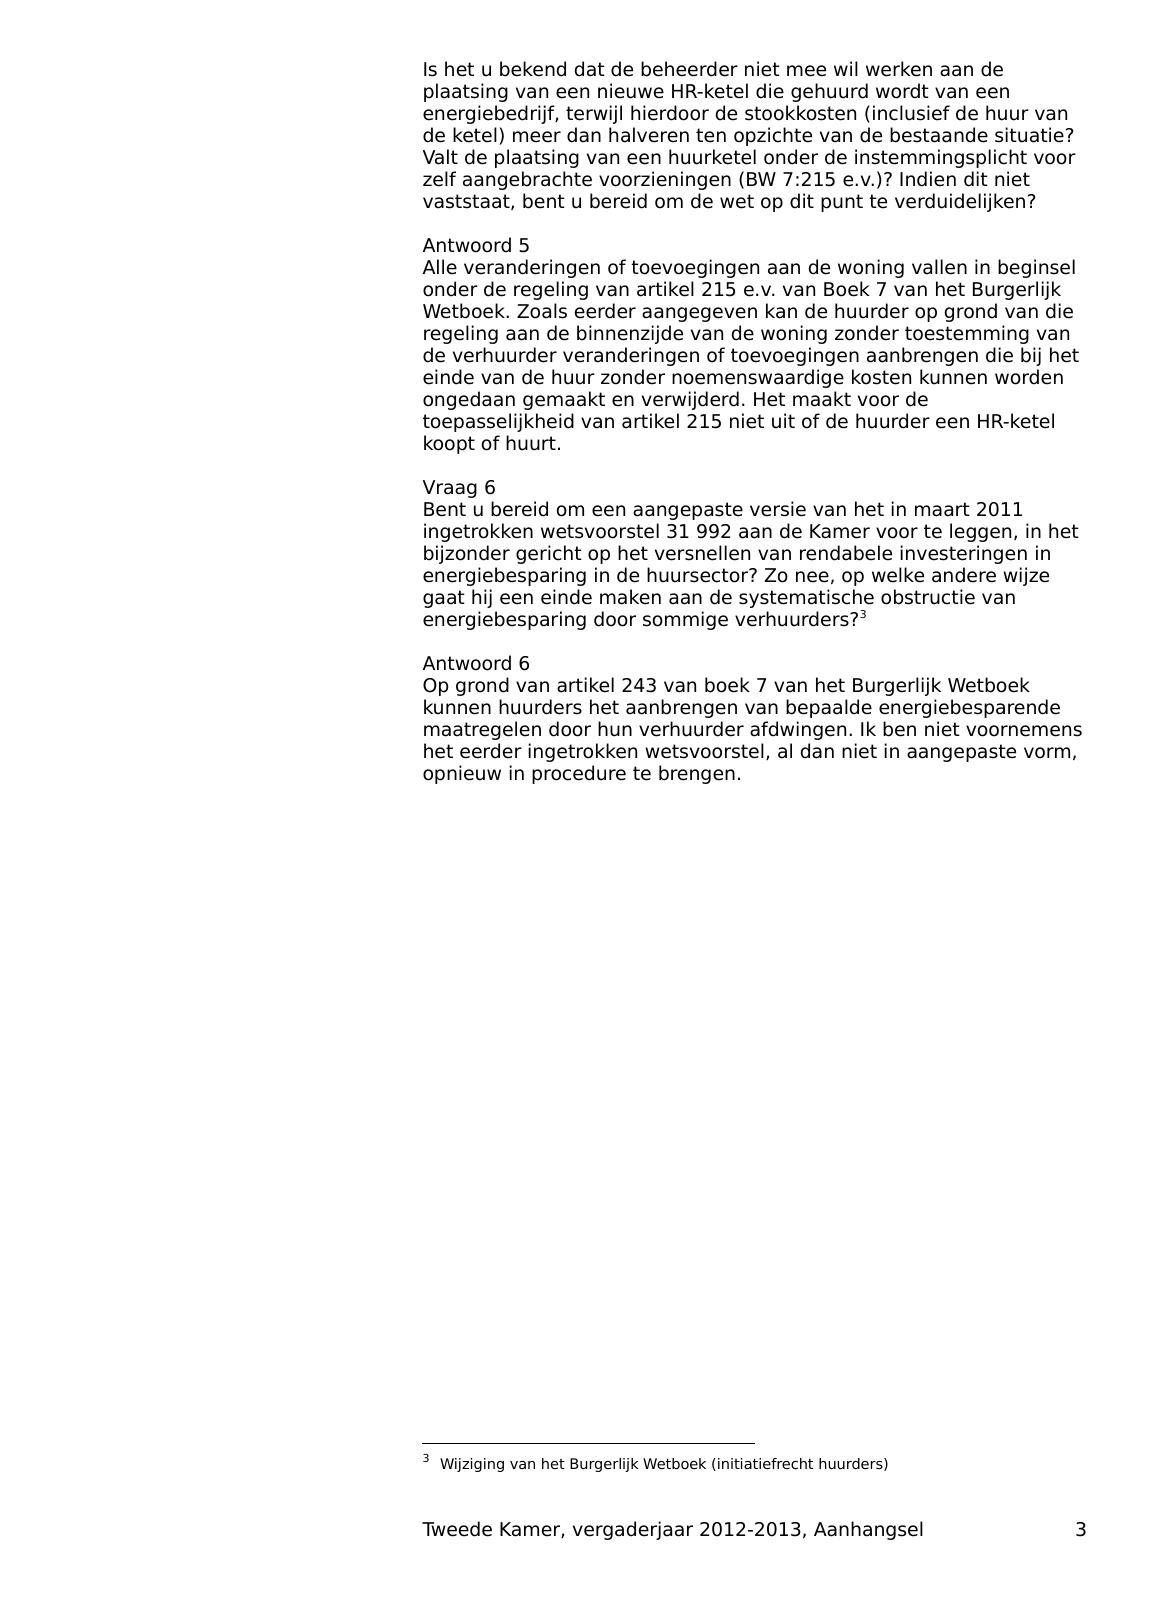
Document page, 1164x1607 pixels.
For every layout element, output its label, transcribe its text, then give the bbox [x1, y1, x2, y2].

text Wijziging van het Burgerlijk Wetboek (initiatiefrecht huurders) [422, 1452, 1087, 1474]
text Is het u bekend dat de beheerder niet mee wil werken aan de plaatsing van een nieuwe HR-ketel die gehuurd wordt van een energiebedrijf, terwijl hierdoor de stookkosten (inclusief de huur van de ketel) meer dan halveren ten opzichte van de bestaande situatie? Valt de plaatsing van een huurketel onder de instemmingsplicht voor zelf aangebrachte voorzieningen (BW 7:215 e.v.)? Indien dit niet vaststaat, bent u bereid om de wet op dit punt te verduidelijken? [422, 59, 1087, 213]
text Op grond van artikel 243 van boek 7 van het Burgerlijk Wetboek kunnen huurders het aanbrengen van bepaalde energiebesparende maatregelen door hun verhuurder afdwingen. Ik ben niet voornemens het eerder ingetrokken wetsvoorstel, al dan niet in aangepaste vorm, opnieuw in procedure te brengen. [422, 675, 1087, 785]
text Vraag 6 [422, 477, 1087, 499]
text Alle veranderingen of toevoegingen aan de woning vallen in beginsel onder de regeling van artikel 215 e.v. van Boek 7 van het Burgerlijk Wetboek. Zoals eerder aangegeven kan de huurder op grond van die regeling aan de binnenzijde van de woning zonder toestemming van de verhuurder veranderingen of toevoegingen aanbrengen die bij het einde van de huur zonder noemenswaardige kosten kunnen worden ongedaan gemaakt en verwijderd. Het maakt voor de toepasselijkheid van artikel 215 niet uit of de huurder een HR-ketel koopt of huurt. [422, 257, 1087, 455]
text Bent u bereid om een aangepaste versie van het in maart 2011 ingetrokken wetsvoorstel 31 992 aan de Kamer voor te leggen, in het bijzonder gericht op het versnellen van rendabele investeringen in energiebesparing in de huursector? Zo nee, op welke andere wijze gaat hij een einde maken aan de systematische obstructie van energiebesparing door sommige verhuurders? [422, 499, 1087, 631]
text Antwoord 5 [422, 235, 1087, 257]
text Antwoord 6 [422, 653, 1087, 675]
